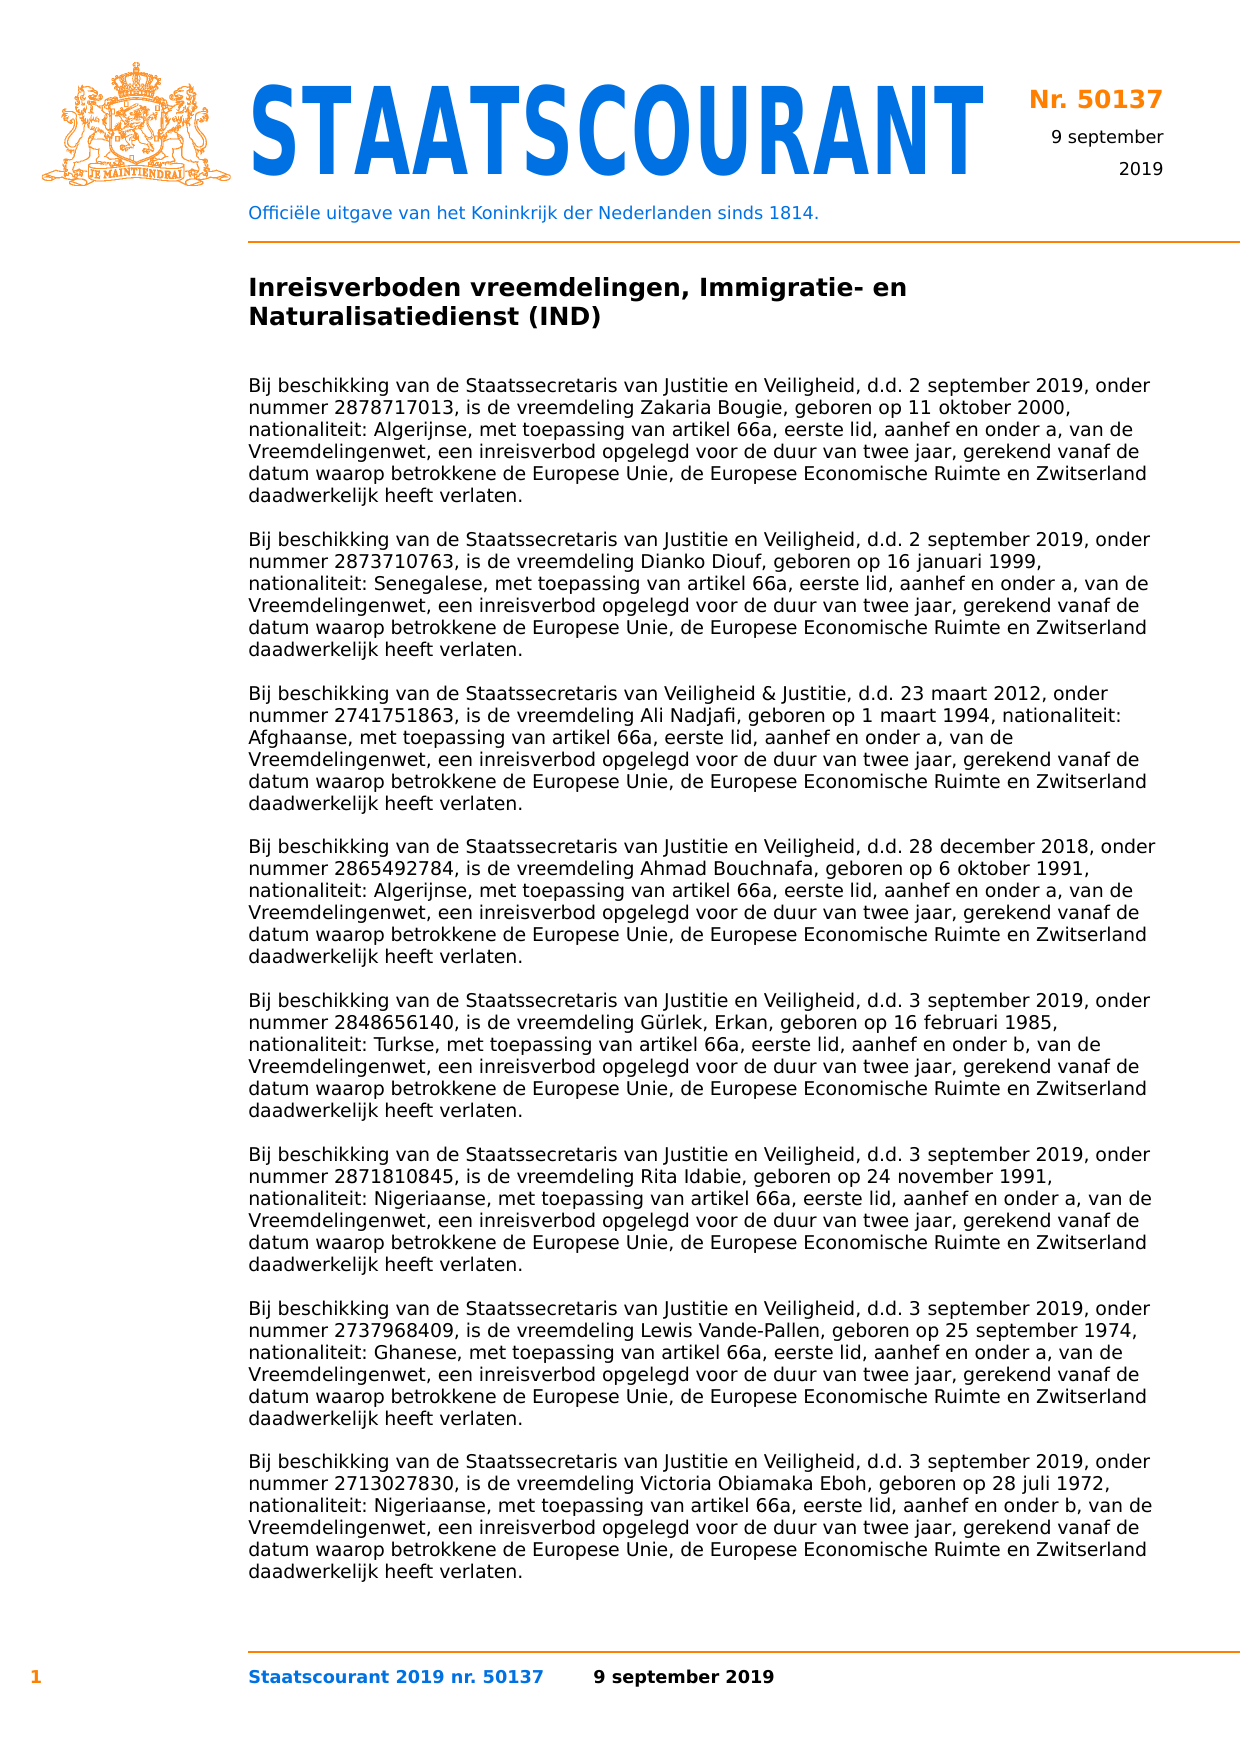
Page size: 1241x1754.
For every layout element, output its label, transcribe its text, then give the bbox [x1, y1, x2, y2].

table_cell 2019 [998, 153, 1240, 203]
text Bij beschikking van de Staatssecretaris van Justitie en Veiligheid, d.d. 28 december 2018, onder nummer 2865492784, is de vreemdeling Ahmad Bouchnafa, geboren op 6 oktober 1991, nationaliteit: Algerijnse, met toepassing van artikel 66a, eerste lid, aanhef en onder a, van de Vreemdelingenwet, een inreisverbod opgelegd voor de duur van twee jaar, gerekend vanaf de datum waarop betrokkene de Europese Unie, de Europese Economische Ruimte en Zwitserland daadwerkelijk heeft verlaten. [248, 836, 1163, 968]
text Bij beschikking van de Staatssecretaris van Justitie en Veiligheid, d.d. 3 september 2019, onder nummer 2848656140, is de vreemdeling Gürlek, Erkan, geboren op 16 februari 1985, nationaliteit: Turkse, met toepassing van artikel 66a, eerste lid, aanhef en onder b, van de Vreemdelingenwet, een inreisverbod opgelegd voor de duur van twee jaar, gerekend vanaf de datum waarop betrokkene de Europese Unie, de Europese Economische Ruimte en Zwitserland daadwerkelijk heeft verlaten. [248, 990, 1163, 1122]
text Bij beschikking van de Staatssecretaris van Veiligheid & Justitie, d.d. 23 maart 2012, onder nummer 2741751863, is de vreemdeling Ali Nadjafi, geboren op 1 maart 1994, nationaliteit: Afghaanse, met toepassing van artikel 66a, eerste lid, aanhef en onder a, van de Vreemdelingenwet, een inreisverbod opgelegd voor de duur van twee jaar, gerekend vanaf de datum waarop betrokkene de Europese Unie, de Europese Economische Ruimte en Zwitserland daadwerkelijk heeft verlaten. [248, 683, 1163, 814]
table_header STAATSCOURANT [248, 62, 998, 203]
text Bij beschikking van de Staatssecretaris van Justitie en Veiligheid, d.d. 2 september 2019, onder nummer 2878717013, is de vreemdeling Zakaria Bougie, geboren op 11 oktober 2000, nationaliteit: Algerijnse, met toepassing van artikel 66a, eerste lid, aanhef en onder a, van de Vreemdelingenwet, een inreisverbod opgelegd voor de duur van twee jaar, gerekend vanaf de datum waarop betrokkene de Europese Unie, de Europese Economische Ruimte en Zwitserland daadwerkelijk heeft verlaten. [248, 375, 1163, 507]
text Bij beschikking van de Staatssecretaris van Justitie en Veiligheid, d.d. 3 september 2019, onder nummer 2737968409, is de vreemdeling Lewis Vande-Pallen, geboren op 25 september 1974, nationaliteit: Ghanese, met toepassing van artikel 66a, eerste lid, aanhef en onder a, van de Vreemdelingenwet, een inreisverbod opgelegd voor de duur van twee jaar, gerekend vanaf de datum waarop betrokkene de Europese Unie, de Europese Economische Ruimte en Zwitserland daadwerkelijk heeft verlaten. [248, 1298, 1163, 1429]
text Bij beschikking van de Staatssecretaris van Justitie en Veiligheid, d.d. 3 september 2019, onder nummer 2713027830, is de vreemdeling Victoria Obiamaka Eboh, geboren op 28 juli 1972, nationaliteit: Nigeriaanse, met toepassing van artikel 66a, eerste lid, aanhef en onder b, van de Vreemdelingenwet, een inreisverbod opgelegd voor de duur van twee jaar, gerekend vanaf de datum waarop betrokkene de Europese Unie, de Europese Economische Ruimte en Zwitserland daadwerkelijk heeft verlaten. [248, 1451, 1163, 1583]
subtitle Inreisverboden vreemdelingen, Immigratie- en Naturalisatiedienst (IND) [248, 273, 1163, 331]
text Bij beschikking van de Staatssecretaris van Justitie en Veiligheid, d.d. 2 september 2019, onder nummer 2873710763, is de vreemdeling Dianko Diouf, geboren op 16 januari 1999, nationaliteit: Senegalese, met toepassing van artikel 66a, eerste lid, aanhef en onder a, van de Vreemdelingenwet, een inreisverbod opgelegd voor de duur van twee jaar, gerekend vanaf de datum waarop betrokkene de Europese Unie, de Europese Economische Ruimte en Zwitserland daadwerkelijk heeft verlaten. [248, 529, 1163, 661]
table_header [25, 62, 248, 241]
table_cell 9 september [998, 121, 1240, 153]
table_header Nr. 50137 [998, 62, 1240, 121]
table_cell Officiële uitgave van het Koninkrijk der Nederlanden sinds 1814. [248, 203, 1240, 241]
text Bij beschikking van de Staatssecretaris van Justitie en Veiligheid, d.d. 3 september 2019, onder nummer 2871810845, is de vreemdeling Rita Idabie, geboren op 24 november 1991, nationaliteit: Nigeriaanse, met toepassing van artikel 66a, eerste lid, aanhef en onder a, van de Vreemdelingenwet, een inreisverbod opgelegd voor de duur van twee jaar, gerekend vanaf de datum waarop betrokkene de Europese Unie, de Europese Economische Ruimte en Zwitserland daadwerkelijk heeft verlaten. [248, 1144, 1163, 1276]
picture [41, 62, 231, 186]
